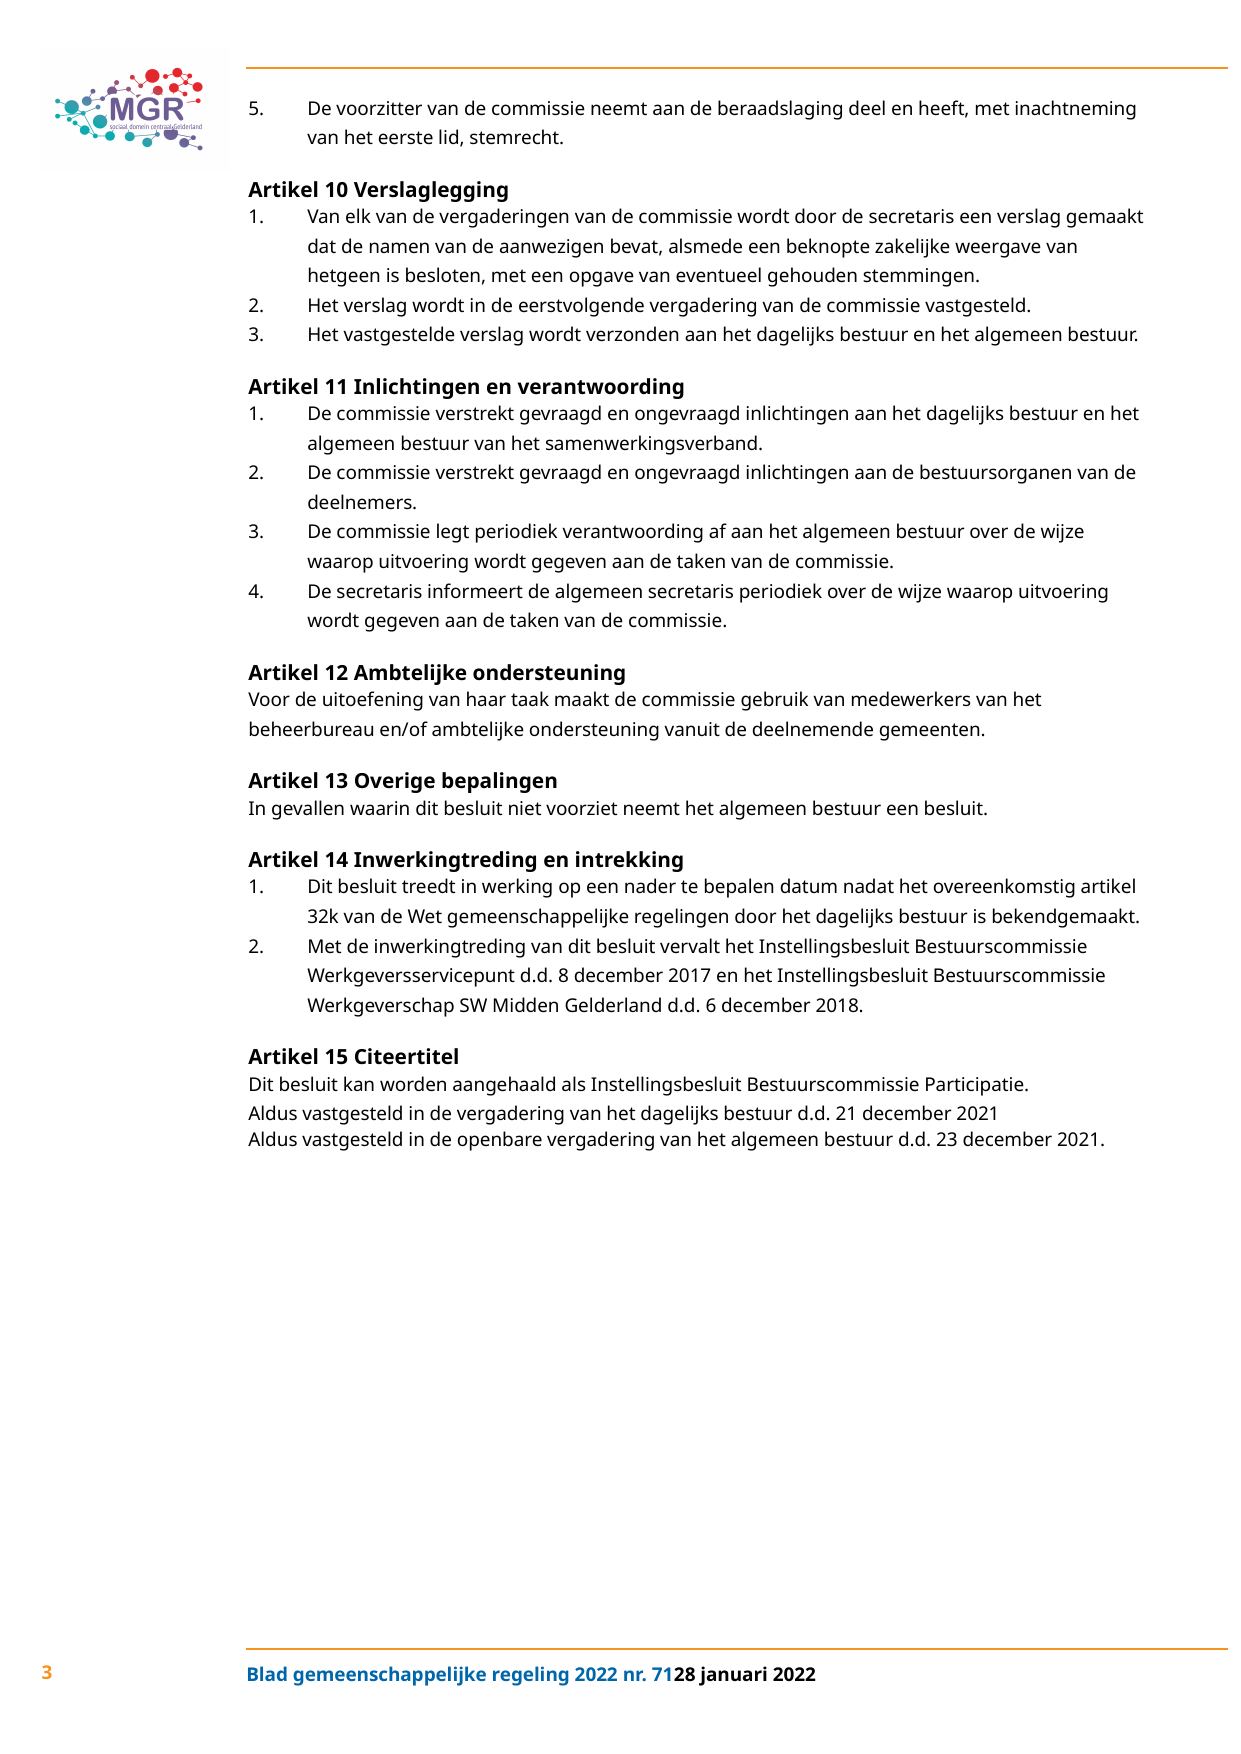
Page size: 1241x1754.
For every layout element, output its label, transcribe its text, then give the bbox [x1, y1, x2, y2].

text Aldus vastgesteld in de vergadering van het dagelijks bestuur d.d. 21 december 2021 [248, 1100, 1152, 1126]
text Artikel 11 Inlichtingen en verantwoording [248, 372, 1152, 400]
list Het verslag wordt in de eerstvolgende vergadering van de commissie vastgesteld. [248, 292, 1152, 318]
picture [41, 47, 231, 172]
text Artikel 13 Overige bepalingen [248, 766, 1152, 795]
list Dit besluit treedt in werking op een nader te bepalen datum nadat het overeenkomstig artikel 32k van de Wet gemeenschappelijke regelingen door het dagelijks bestuur is bekendgemaakt. [248, 874, 1152, 929]
list De commissie verstrekt gevraagd en ongevraagd inlichtingen aan de bestuursorganen van de deelnemers. [248, 459, 1152, 515]
text Artikel 10 Verslaglegging [248, 175, 1152, 203]
text Aldus vastgesteld in de openbare vergadering van het algemeen bestuur d.d. 23 december 2021. [248, 1126, 1152, 1152]
list Van elk van de vergaderingen van de commissie wordt door de secretaris een verslag gemaakt dat de namen van de aanwezigen bevat, alsmede een beknopte zakelijke weergave van hetgeen is besloten, met een opgave van eventueel gehouden stemmingen. [248, 203, 1152, 288]
text Artikel 15 Citeertitel [248, 1042, 1152, 1071]
text Voor de uitoefening van haar taak maakt de commissie gebruik van medewerkers van het beheerbureau en/of ambtelijke ondersteuning vanuit de deelnemende gemeenten. [248, 686, 1152, 742]
list De voorzitter van de commissie neemt aan de beraadslaging deel en heeft, met inachtneming van het eerste lid, stemrecht. [248, 95, 1152, 150]
list De secretaris informeert de algemeen secretaris periodiek over de wijze waarop uitvoering wordt gegeven aan de taken van de commissie. [248, 578, 1152, 633]
list Met de inwerkingtreding van dit besluit vervalt het Instellingsbesluit Bestuurscommissie Werkgeversservicepunt d.d. 8 december 2017 en het Instellingsbesluit Bestuurscommissie Werkgeverschap SW Midden Gelderland d.d. 6 december 2018. [248, 933, 1152, 1018]
text Dit besluit kan worden aangehaald als Instellingsbesluit Bestuurscommissie Participatie. [248, 1071, 1152, 1097]
text Artikel 12 Ambtelijke ondersteuning [248, 658, 1152, 686]
text In gevallen waarin dit besluit niet voorziet neemt het algemeen bestuur een besluit. [248, 795, 1152, 821]
text Artikel 14 Inwerkingtreding en intrekking [248, 845, 1152, 874]
list Het vastgestelde verslag wordt verzonden aan het dagelijks bestuur en het algemeen bestuur. [248, 322, 1152, 347]
list De commissie verstrekt gevraagd en ongevraagd inlichtingen aan het dagelijks bestuur en het algemeen bestuur van het samenwerkingsverband. [248, 400, 1152, 456]
list De commissie legt periodiek verantwoording af aan het algemeen bestuur over de wijze waarop uitvoering wordt gegeven aan de taken van de commissie. [248, 519, 1152, 574]
